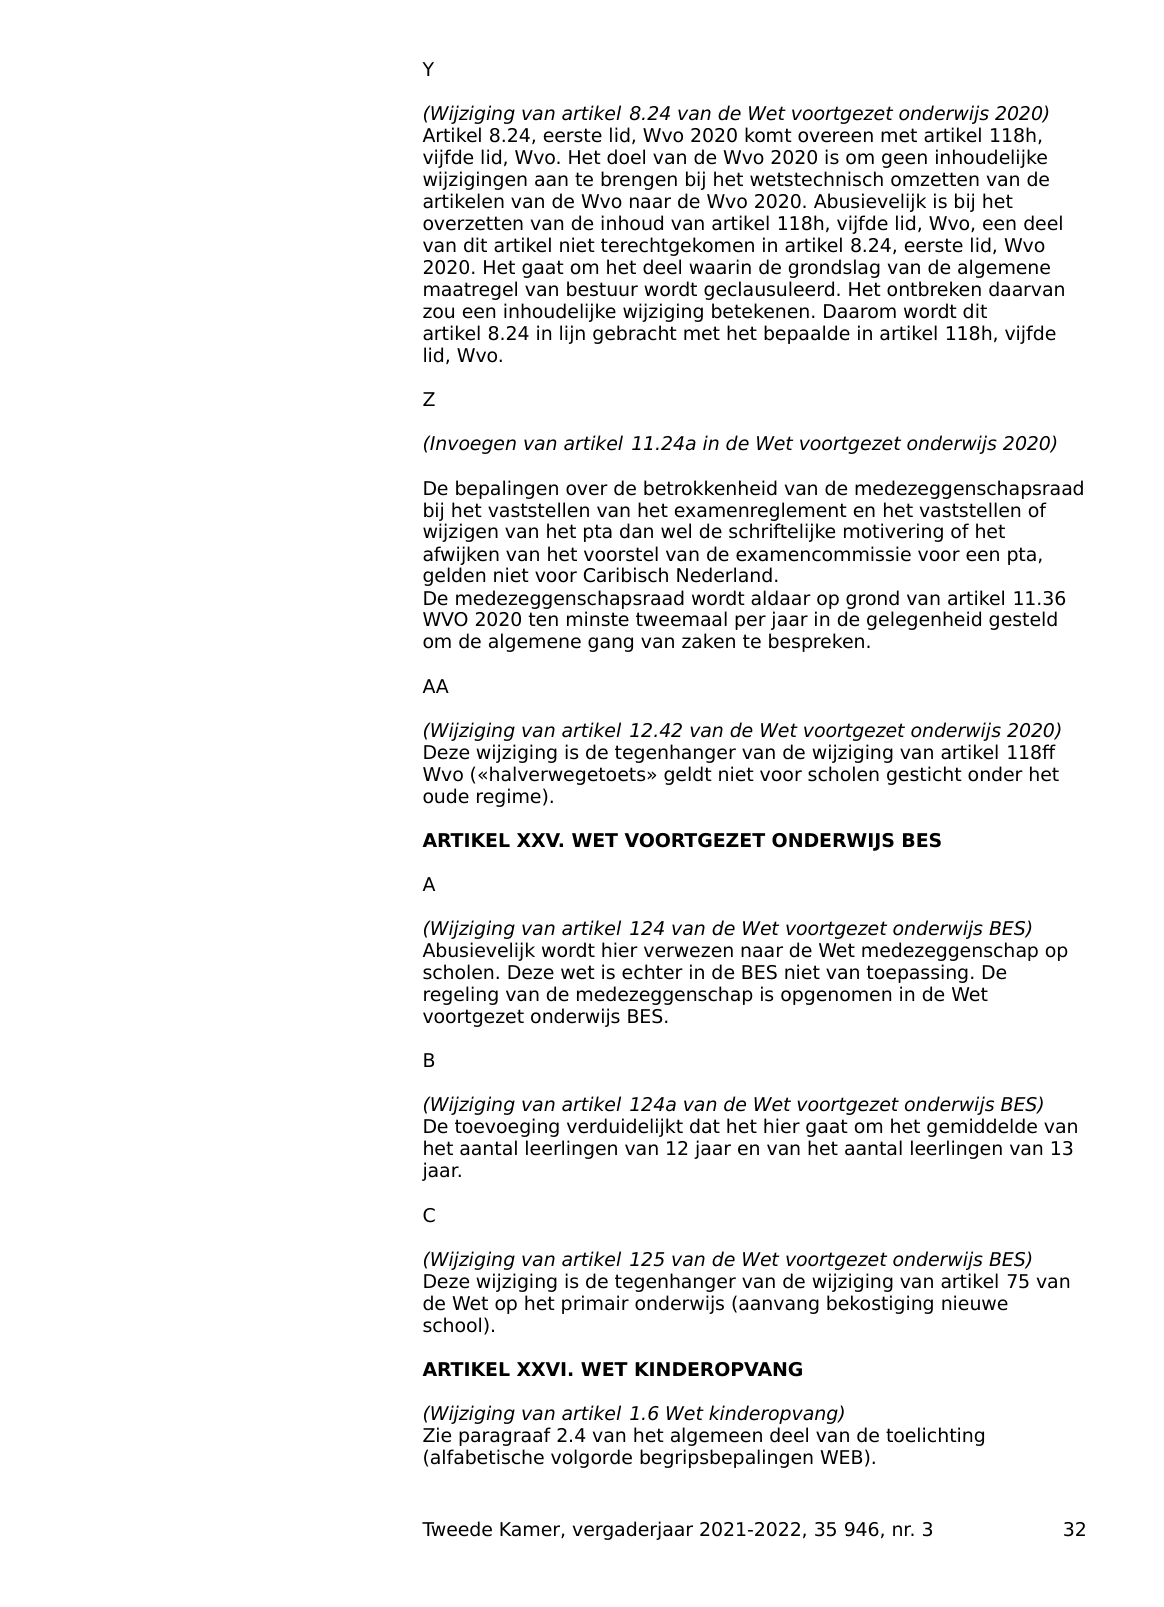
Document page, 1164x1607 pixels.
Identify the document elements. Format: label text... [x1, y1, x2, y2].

subtitle ARTIKEL XXV. WET VOORTGEZET ONDERWIJS BES [422, 830, 1087, 852]
subtitle (Invoegen van artikel 11.24a in de Wet voortgezet onderwijs 2020) [422, 433, 1087, 455]
text De toevoeging verduidelijkt dat het hier gaat om het gemiddelde van het aantal leerlingen van 12 jaar en van het aantal leerlingen van 13 jaar. [422, 1116, 1087, 1182]
subtitle ARTIKEL XXVI. WET KINDEROPVANG [422, 1359, 1087, 1381]
text Deze wijziging is de tegenhanger van de wijziging van artikel 75 van de Wet op het primair onderwijs (aanvang bekostiging nieuwe school). [422, 1271, 1087, 1337]
subtitle Y [422, 59, 1087, 81]
subtitle AA [422, 676, 1087, 697]
subtitle (Wijziging van artikel 12.42 van de Wet voortgezet onderwijs 2020) [422, 720, 1087, 742]
subtitle Z [422, 389, 1087, 411]
subtitle B [422, 1050, 1087, 1072]
text Deze wijziging is de tegenhanger van de wijziging van artikel 118ff Wvo («halverwegetoets» geldt niet voor scholen gesticht onder het oude regime). [422, 742, 1087, 808]
text Abusievelijk wordt hier verwezen naar de Wet medezeggenschap op scholen. Deze wet is echter in de BES niet van toepassing. De regeling van de medezeggenschap is opgenomen in de Wet voortgezet onderwijs BES. [422, 940, 1087, 1028]
subtitle A [422, 874, 1087, 896]
subtitle (Wijziging van artikel 125 van de Wet voortgezet onderwijs BES) [422, 1249, 1087, 1271]
subtitle (Wijziging van artikel 124 van de Wet voortgezet onderwijs BES) [422, 918, 1087, 940]
subtitle (Wijziging van artikel 124a van de Wet voortgezet onderwijs BES) [422, 1094, 1087, 1116]
subtitle C [422, 1204, 1087, 1226]
text Zie paragraaf 2.4 van het algemeen deel van de toelichting (alfabetische volgorde begripsbepalingen WEB). [422, 1425, 1087, 1469]
text De medezeggenschapsraad wordt aldaar op grond van artikel 11.36 WVO 2020 ten minste tweemaal per jaar in de gelegenheid gesteld om de algemene gang van zaken te bespreken. [422, 587, 1087, 653]
text De bepalingen over de betrokkenheid van de medezeggenschapsraad bij het vaststellen van het examenreglement en het vaststellen of wijzigen van het pta dan wel de schriftelijke motivering of het afwijken van het voorstel van de examencommissie voor een pta, gelden niet voor Caribisch Nederland. [422, 477, 1087, 587]
text Artikel 8.24, eerste lid, Wvo 2020 komt overeen met artikel 118h, vijfde lid, Wvo. Het doel van de Wvo 2020 is om geen inhoudelijke wijzigingen aan te brengen bij het wetstechnisch omzetten van de artikelen van de Wvo naar de Wvo 2020. Abusievelijk is bij het overzetten van de inhoud van artikel 118h, vijfde lid, Wvo, een deel van dit artikel niet terechtgekomen in artikel 8.24, eerste lid, Wvo 2020. Het gaat om het deel waarin de grondslag van de algemene maatregel van bestuur wordt geclausuleerd. Het ontbreken daarvan zou een inhoudelijke wijziging betekenen. Daarom wordt dit artikel 8.24 in lijn gebracht met het bepaalde in artikel 118h, vijfde lid, Wvo. [422, 125, 1087, 367]
subtitle (Wijziging van artikel 1.6 Wet kinderopvang) [422, 1403, 1087, 1425]
subtitle (Wijziging van artikel 8.24 van de Wet voortgezet onderwijs 2020) [422, 103, 1087, 125]
